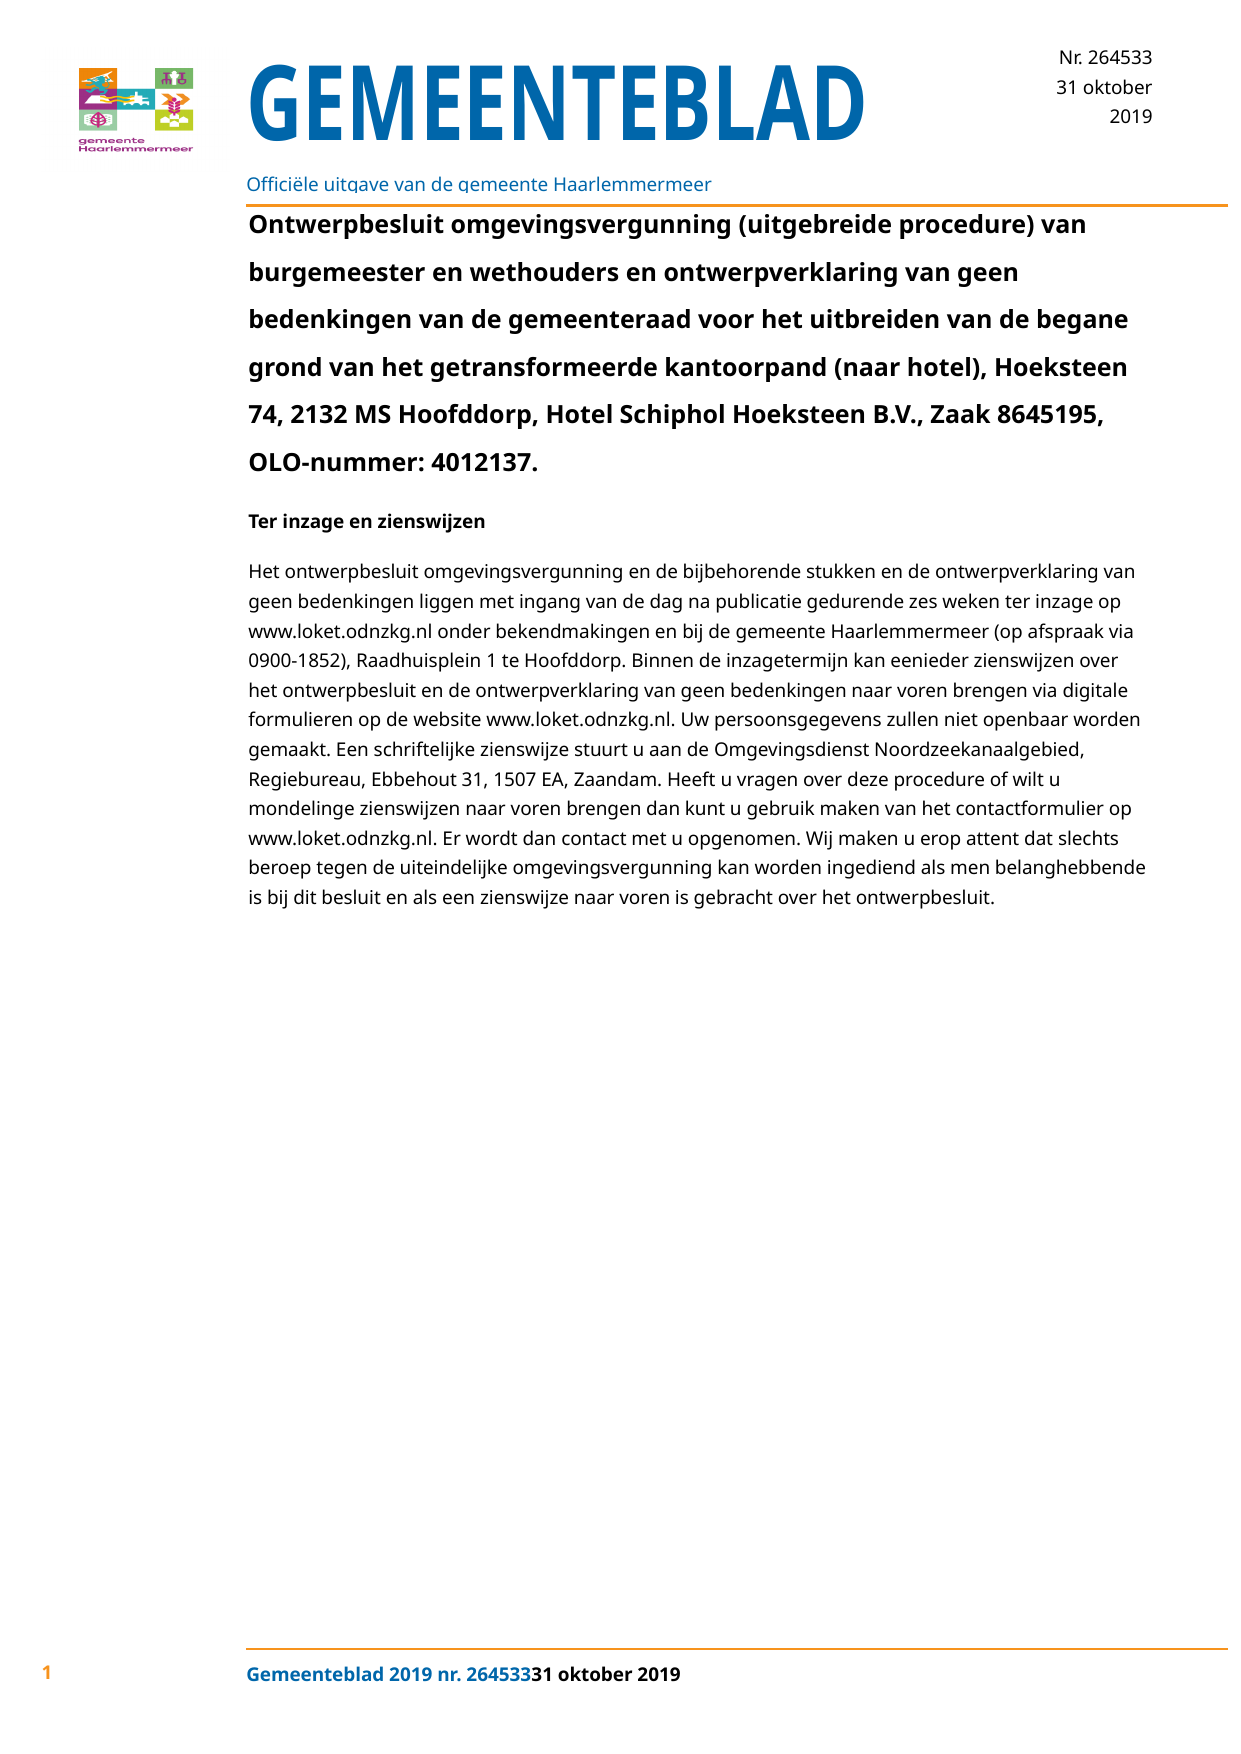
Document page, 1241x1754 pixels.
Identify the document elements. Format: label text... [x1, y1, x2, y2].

text Het ontwerpbesluit omgevingsvergunning en de bijbehorende stukken en de ontwerpverklaring van geen bedenkingen liggen met ingang van de dag na publicatie gedurende zes weken ter inzage op www.loket.odnzkg.nl onder bekendmakingen en bij de gemeente Haarlemmermeer (op afspraak via 0900-1852), Raadhuisplein 1 te Hoofddorp. Binnen de inzagetermijn kan eenieder zienswijzen over het ontwerpbesluit en de ontwerpverklaring van geen bedenkingen naar voren brengen via digitale formulieren op de website www.loket.odnzkg.nl. Uw persoonsgegevens zullen niet openbaar worden gemaakt. Een schriftelijke zienswijze stuurt u aan de Omgevingsdienst Noordzeekanaalgebied, Regiebureau, Ebbehout 31, 1507 EA, Zaandam. Heeft u vragen over deze procedure of wilt u mondelinge zienswijzen naar voren brengen dan kunt u gebruik maken van het contactformulier op www.loket.odnzkg.nl. Er wordt dan contact met u opgenomen. Wij maken u erop attent dat slechts beroep tegen de uiteindelijke omgevingsvergunning kan worden ingediend als men belanghebbende is bij dit besluit en als een zienswijze naar voren is gebracht over het ontwerpbesluit. [248, 559, 1152, 910]
text Ter inzage en zienswijzen [248, 508, 1152, 534]
text Ontwerpbesluit omgevingsvergunning (uitgebreide procedure) van burgemeester en wethouders en ontwerpverklaring van geen bedenkingen van de gemeenteraad voor het uitbreiden van de begane grond van het getransformeerde kantoorpand (naar hotel), Hoeksteen 74, 2132 MS Hoofddorp, Hotel Schiphol Hoeksteen B.V., Zaak 8645195, OLO-nummer: 4012137. [248, 207, 1152, 479]
picture [41, 47, 231, 172]
